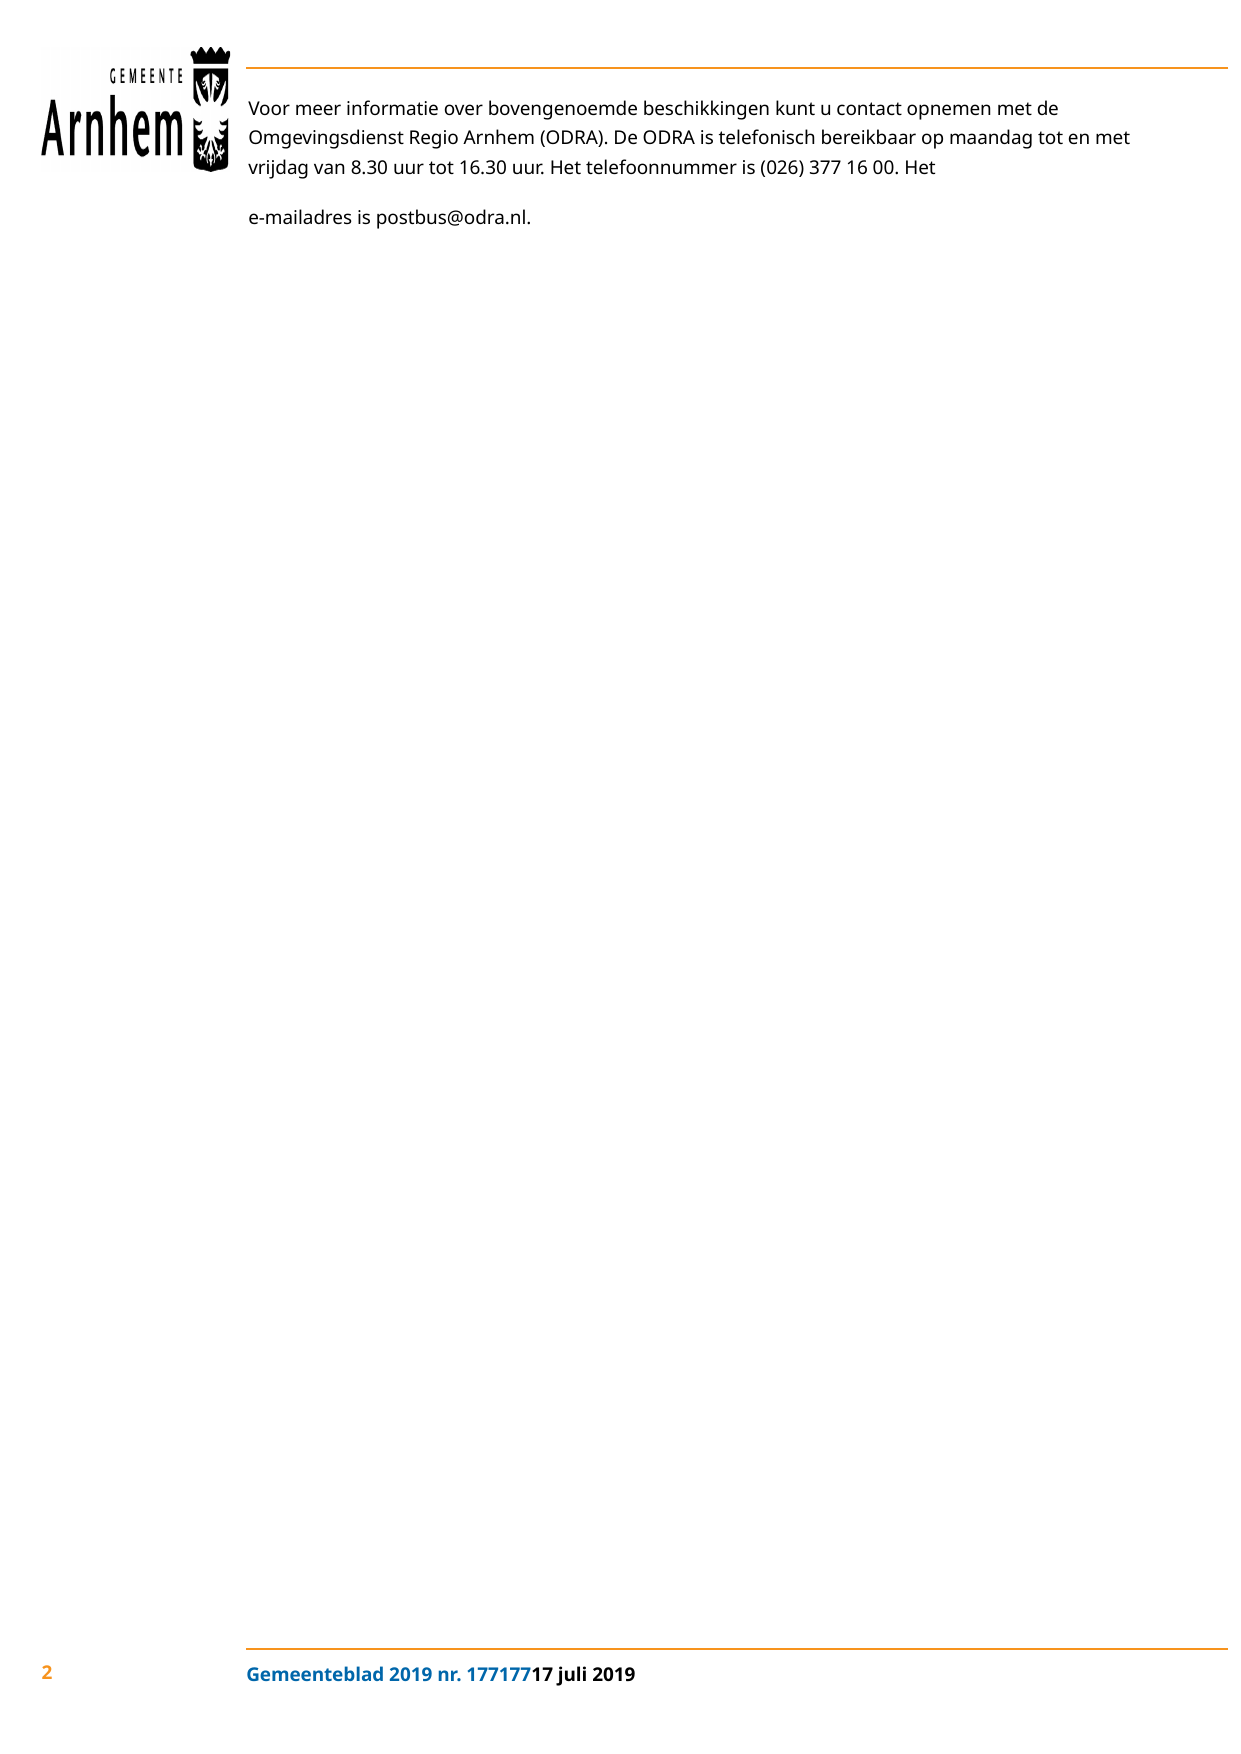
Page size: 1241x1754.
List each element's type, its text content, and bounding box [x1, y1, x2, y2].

text e-mailadres is postbus@odra.nl. [248, 204, 1152, 230]
picture [41, 47, 231, 172]
text Voor meer informatie over bovengenoemde beschikkingen kunt u contact opnemen met de Omgevingsdienst Regio Arnhem (ODRA). De ODRA is telefonisch bereikbaar op maandag tot en met vrijdag van 8.30 uur tot 16.30 uur. Het telefoonnummer is (026) 377 16 00. Het [248, 95, 1152, 180]
